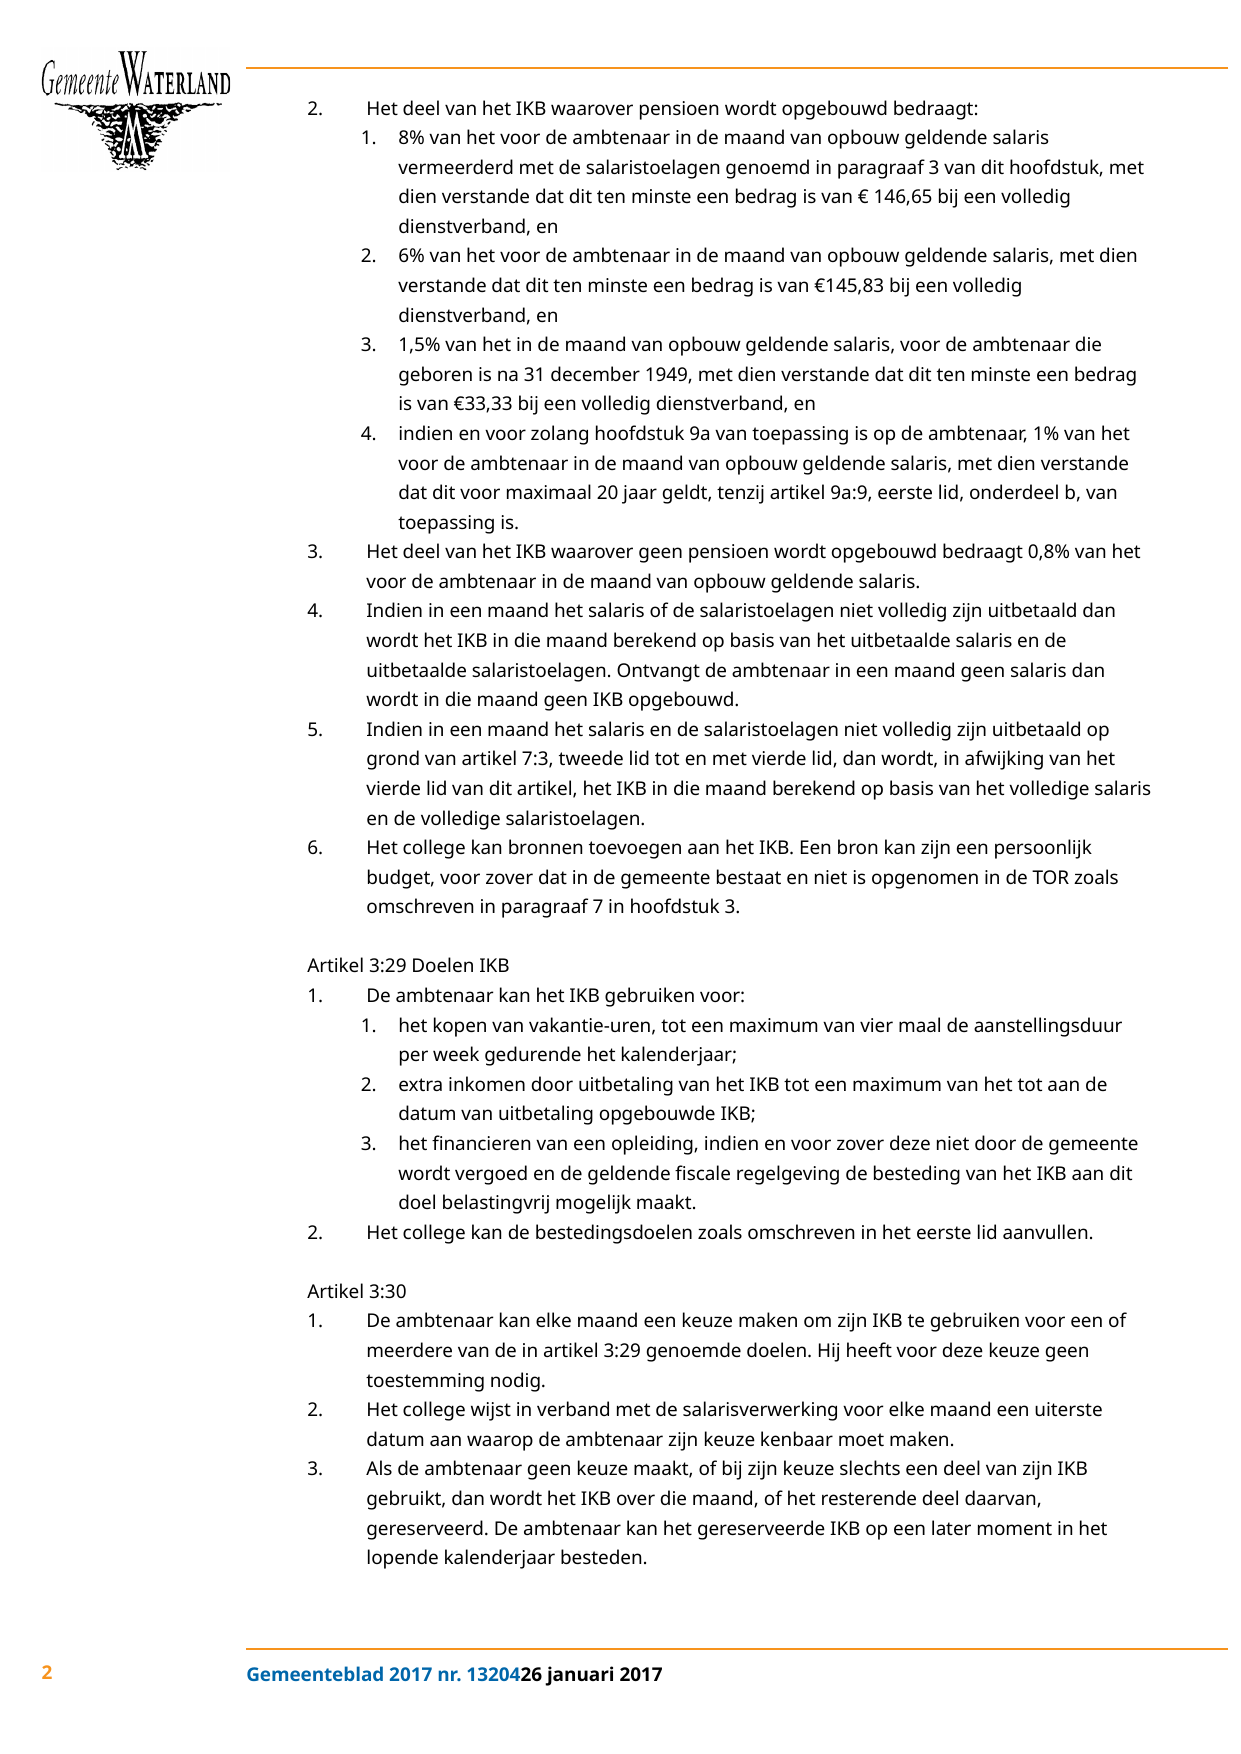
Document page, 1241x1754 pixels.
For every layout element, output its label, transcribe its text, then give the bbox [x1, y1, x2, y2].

list De ambtenaar kan het IKB gebruiken voor: [307, 982, 1152, 1008]
list Indien in een maand het salaris en de salaristoelagen niet volledig zijn uitbetaald op grond van artikel 7:3, tweede lid tot en met vierde lid, dan wordt, in afwijking van het vierde lid van dit artikel, het IKB in die maand berekend op basis van het volledige salaris en de volledige salaristoelagen. [307, 716, 1152, 831]
list Artikel 3:30 [248, 1278, 1152, 1304]
list Het deel van het IKB waarover geen pensioen wordt opgebouwd bedraagt 0,8% van het voor de ambtenaar in de maand van opbouw geldende salaris. [307, 538, 1152, 594]
list Artikel 3:29 Doelen IKB [248, 953, 1152, 978]
list het kopen van vakantie-uren, tot een maximum van vier maal de aanstellingsduur per week gedurende het kalenderjaar; [361, 1012, 1152, 1067]
list 1,5% van het in de maand van opbouw geldende salaris, voor de ambtenaar die geboren is na 31 december 1949, met dien verstande dat dit ten minste een bedrag is van €33,33 bij een volledig dienstverband, en [361, 331, 1152, 416]
list Indien in een maand het salaris of de salaristoelagen niet volledig zijn uitbetaald dan wordt het IKB in die maand berekend op basis van het uitbetaalde salaris en de uitbetaalde salaristoelagen. Ontvangt de ambtenaar in een maand geen salaris dan wordt in die maand geen IKB opgebouwd. [307, 598, 1152, 712]
list Het college wijst in verband met de salarisverwerking voor elke maand een uiterste datum aan waarop de ambtenaar zijn keuze kenbaar moet maken. [307, 1396, 1152, 1452]
list Als de ambtenaar geen keuze maakt, of bij zijn keuze slechts een deel van zijn IKB gebruikt, dan wordt het IKB over die maand, of het resterende deel daarvan, gereserveerd. De ambtenaar kan het gereserveerde IKB op een later moment in het lopende kalenderjaar besteden. [307, 1456, 1152, 1570]
list Het deel van het IKB waarover pensioen wordt opgebouwd bedraagt: [307, 95, 1152, 121]
list het financieren van een opleiding, indien en voor zover deze niet door de gemeente wordt vergoed en de geldende fiscale regelgeving de besteding van het IKB aan dit doel belastingvrij mogelijk maakt. [361, 1130, 1152, 1215]
picture [41, 47, 231, 172]
list Het college kan de bestedingsdoelen zoals omschreven in het eerste lid aanvullen. [307, 1219, 1152, 1245]
list De ambtenaar kan elke maand een keuze maken om zijn IKB te gebruiken voor een of meerdere van de in artikel 3:29 genoemde doelen. Hij heeft voor deze keuze geen toestemming nodig. [307, 1308, 1152, 1393]
list Het college kan bronnen toevoegen aan het IKB. Een bron kan zijn een persoonlijk budget, voor zover dat in de gemeente bestaat en niet is opgenomen in de TOR zoals omschreven in paragraaf 7 in hoofdstuk 3. [307, 834, 1152, 919]
list 6% van het voor de ambtenaar in de maand van opbouw geldende salaris, met dien verstande dat dit ten minste een bedrag is van €145,83 bij een volledig dienstverband, en [361, 243, 1152, 328]
list indien en voor zolang hoofdstuk 9a van toepassing is op de ambtenaar, 1% van het voor de ambtenaar in de maand van opbouw geldende salaris, met dien verstande dat dit voor maximaal 20 jaar geldt, tenzij artikel 9a:9, eerste lid, onderdeel b, van toepassing is. [361, 420, 1152, 535]
list 8% van het voor de ambtenaar in de maand van opbouw geldende salaris vermeerderd met de salaristoelagen genoemd in paragraaf 3 van dit hoofdstuk, met dien verstande dat dit ten minste een bedrag is van € 146,65 bij een volledig dienstverband, en [361, 124, 1152, 239]
list extra inkomen door uitbetaling van het IKB tot een maximum van het tot aan de datum van uitbetaling opgebouwde IKB; [361, 1071, 1152, 1126]
